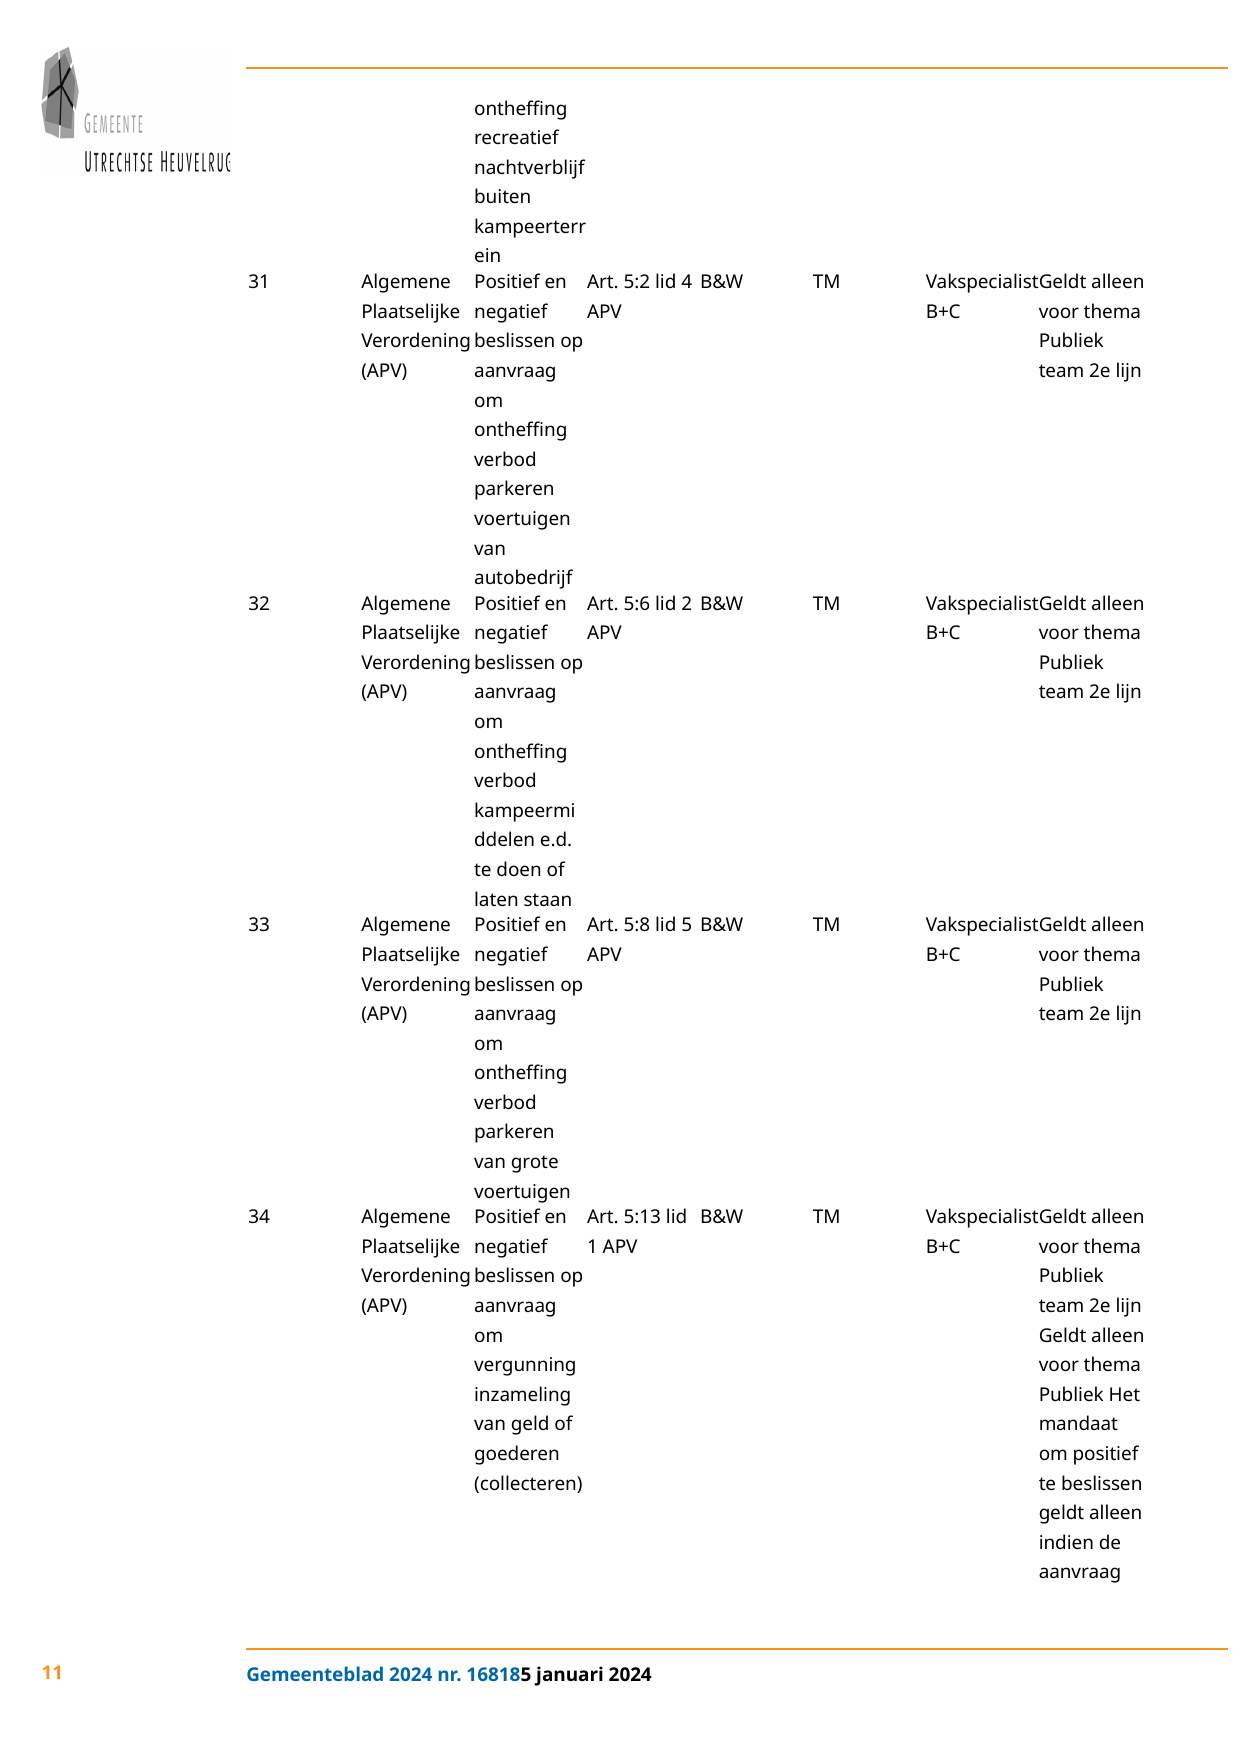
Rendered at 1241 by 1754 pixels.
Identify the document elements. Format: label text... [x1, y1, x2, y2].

table_cell Vakspecialist B+C [926, 1204, 1038, 1584]
table_cell B&W [700, 912, 813, 1203]
table_cell Positief en negatief beslissen op aanvraag om ontheffing verbod parkeren voertuigen van autobedrijf [474, 269, 587, 590]
table_cell [700, 95, 813, 268]
picture [41, 47, 231, 172]
table_cell Geldt alleen voor thema Publiek team 2e lijn [1039, 590, 1152, 912]
table_cell Vakspecialist B+C [926, 590, 1038, 912]
table_cell Algemene Plaatselijke Verordening (APV) [361, 1204, 474, 1584]
table_cell Vakspecialist B+C [926, 269, 1038, 590]
table_cell Art. 5:8 lid 5 APV [587, 912, 700, 1203]
table_cell [587, 95, 700, 268]
table_cell Positief en negatief beslissen op aanvraag om ontheffing verbod kampeermiddelen e.d. te doen of laten staan [474, 590, 587, 912]
table_cell Algemene Plaatselijke Verordening (APV) [361, 590, 474, 912]
table_cell TM [813, 269, 926, 590]
table_cell Geldt alleen voor thema Publiek team 2e lijn Geldt alleen voor thema Publiek Het mandaat om positief te beslissen geldt alleen indien de aanvraag [1039, 1204, 1152, 1584]
table_cell Vakspecialist B+C [926, 912, 1038, 1203]
table_cell 34 [248, 1204, 361, 1584]
table_cell Positief en negatief beslissen op aanvraag om ontheffing verbod parkeren van grote voertuigen [474, 912, 587, 1203]
table_cell Positief en negatief beslissen op aanvraag om vergunning inzameling van geld of goederen (collecteren) [474, 1204, 587, 1584]
table_cell 31 [248, 269, 361, 590]
table_cell [926, 95, 1038, 268]
table_cell B&W [700, 590, 813, 912]
table_cell TM [813, 912, 926, 1203]
table_cell B&W [700, 1204, 813, 1584]
table_cell Geldt alleen voor thema Publiek team 2e lijn [1039, 912, 1152, 1203]
table_cell B&W [700, 269, 813, 590]
table_cell 32 [248, 590, 361, 912]
table_cell TM [813, 590, 926, 912]
table_cell ontheffing recreatief nachtverblijf buiten kampeerterrein [474, 95, 587, 268]
table_cell Art. 5:6 lid 2 APV [587, 590, 700, 912]
table_cell 33 [248, 912, 361, 1203]
table_cell Art. 5:13 lid 1 APV [587, 1204, 700, 1584]
table_cell [361, 95, 474, 268]
table_cell TM [813, 1204, 926, 1584]
table_cell Art. 5:2 lid 4 APV [587, 269, 700, 590]
table_cell [1039, 95, 1152, 268]
table_cell Algemene Plaatselijke Verordening (APV) [361, 269, 474, 590]
table_cell [813, 95, 926, 268]
table_cell Algemene Plaatselijke Verordening (APV) [361, 912, 474, 1203]
table_cell [248, 95, 361, 268]
table_cell Geldt alleen voor thema Publiek team 2e lijn [1039, 269, 1152, 590]
